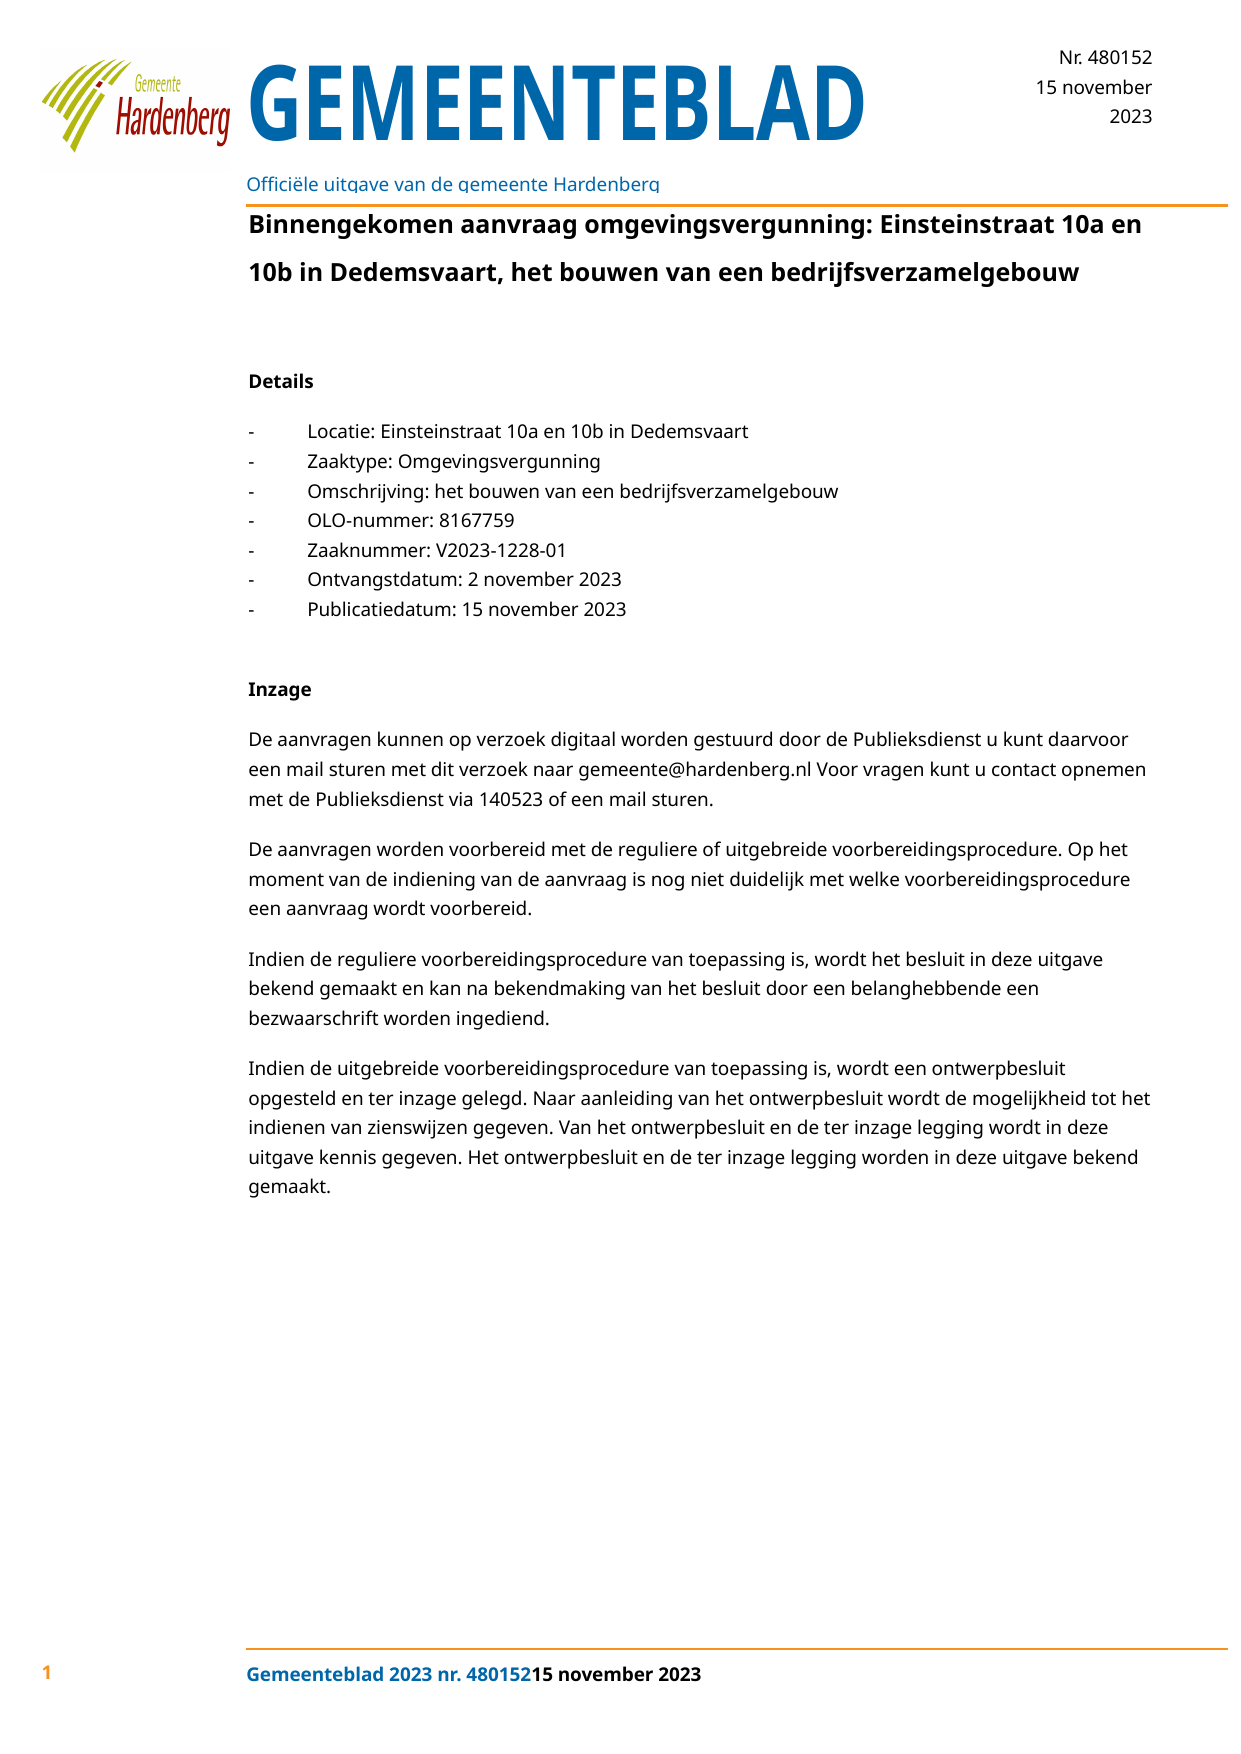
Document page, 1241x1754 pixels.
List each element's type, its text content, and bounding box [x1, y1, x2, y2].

text De aanvragen kunnen op verzoek digitaal worden gestuurd door de Publieksdienst u kunt daarvoor een mail sturen met dit verzoek naar gemeente@hardenberg.nl Voor vragen kunt u contact opnemen met de Publieksdienst via 140523 of een mail sturen. [248, 727, 1152, 812]
picture [41, 47, 231, 172]
list Locatie: Einsteinstraat 10a en 10b in Dedemsvaart [248, 419, 1152, 444]
text Details [248, 368, 1152, 394]
list OLO-nummer: 8167759 [248, 507, 1152, 533]
text De aanvragen worden voorbereid met de reguliere of uitgebreide voorbereidingsprocedure. Op het moment van de indiening van de aanvraag is nog niet duidelijk met welke voorbereidingsprocedure een aanvraag wordt voorbereid. [248, 836, 1152, 921]
text Indien de uitgebreide voorbereidingsprocedure van toepassing is, wordt een ontwerpbesluit opgesteld en ter inzage gelegd. Naar aanleiding van het ontwerpbesluit wordt de mogelijkheid tot het indienen van zienswijzen gegeven. Van het ontwerpbesluit en de ter inzage legging wordt in deze uitgave kennis gegeven. Het ontwerpbesluit en de ter inzage legging worden in deze uitgave bekend gemaakt. [248, 1055, 1152, 1199]
list Publicatiedatum: 15 november 2023 [248, 596, 1152, 622]
list Omschrijving: het bouwen van een bedrijfsverzamelgebouw [248, 478, 1152, 504]
list Zaaktype: Omgevingsvergunning [248, 448, 1152, 474]
text Inzage [248, 676, 1152, 702]
list Zaaknummer: V2023-1228-01 [248, 537, 1152, 563]
text Indien de reguliere voorbereidingsprocedure van toepassing is, wordt het besluit in deze uitgave bekend gemaakt en kan na bekendmaking van het besluit door een belanghebbende een bezwaarschrift worden ingediend. [248, 946, 1152, 1031]
text Binnengekomen aanvraag omgevingsvergunning: Einsteinstraat 10a en 10b in Dedemsvaart, het bouwen van een bedrijfsverzamelgebouw [248, 207, 1152, 288]
list Ontvangstdatum: 2 november 2023 [248, 567, 1152, 592]
